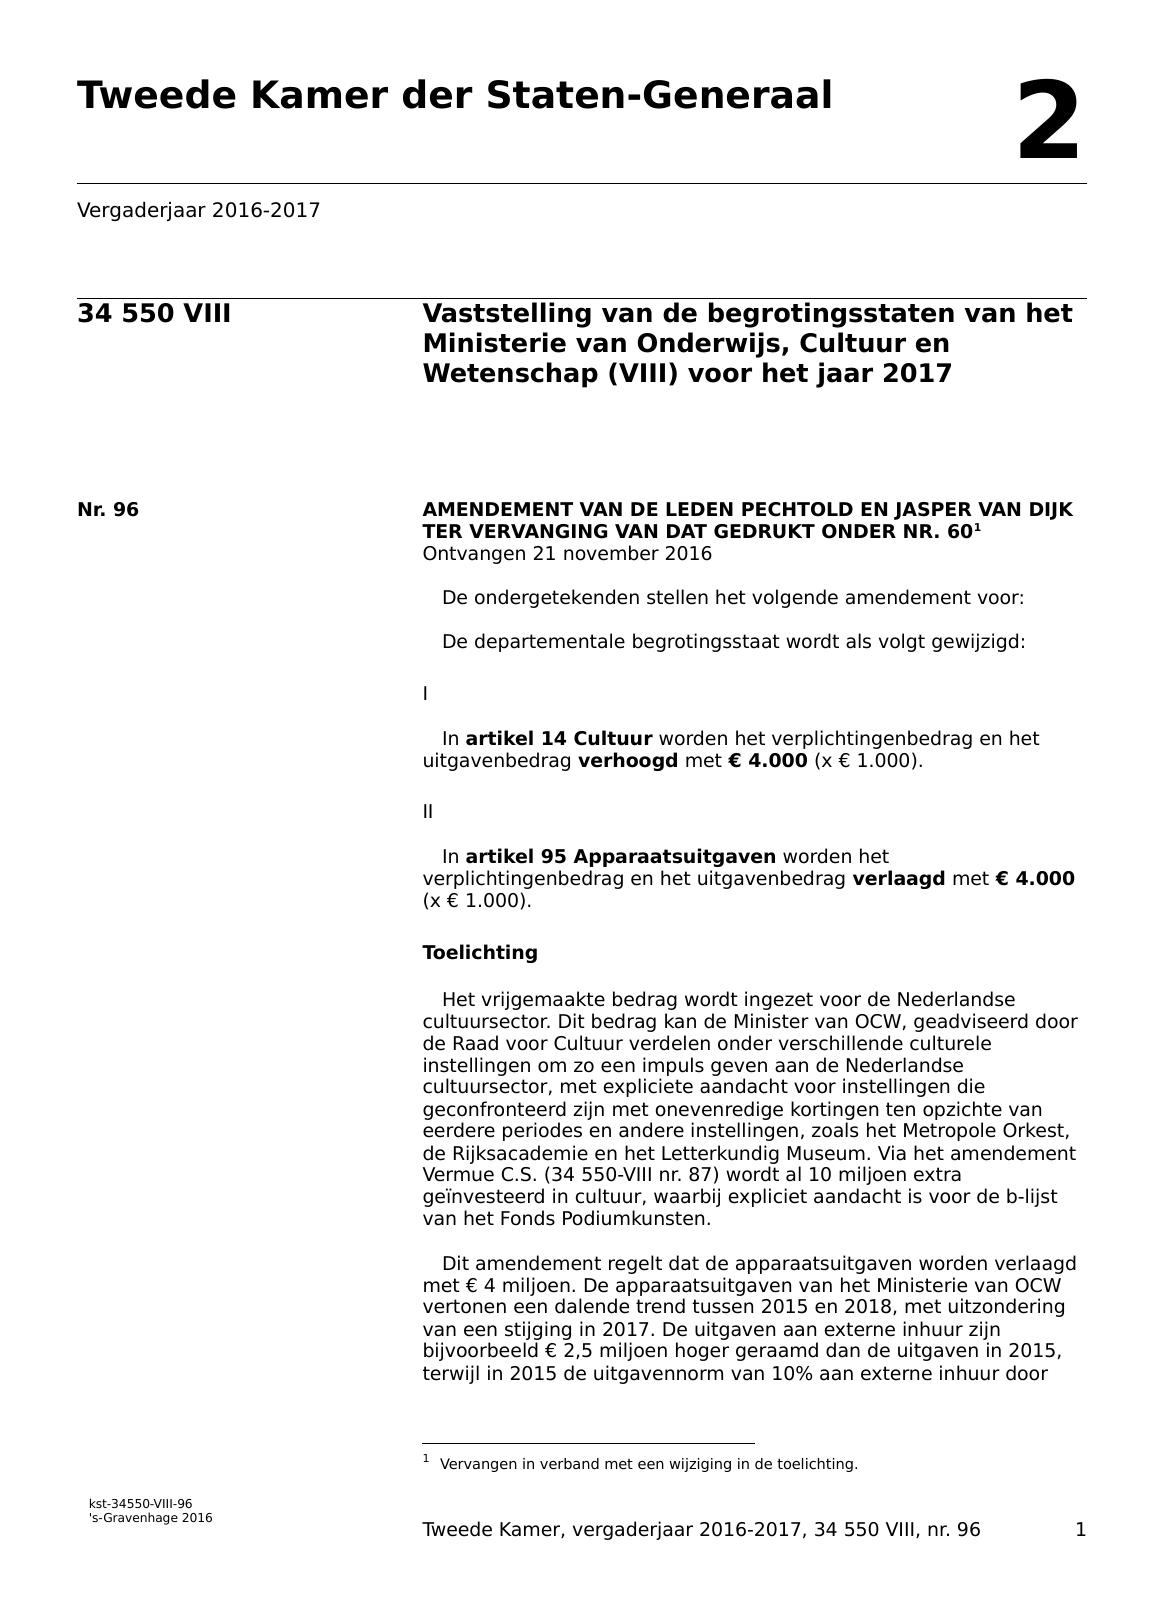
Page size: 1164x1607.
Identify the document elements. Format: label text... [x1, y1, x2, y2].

table_header Tweede Kamer der Staten-Generaal [77, 59, 886, 183]
text Het vrijgemaakte bedrag wordt ingezet voor de Nederlandse cultuursector. Dit bedrag kan de Minister van OCW, geadviseerd door de Raad voor Cultuur verdelen onder verschillende culturele instellingen om zo een impuls geven aan de Nederlandse cultuursector, met expliciete aandacht voor instellingen die geconfronteerd zijn met onevenredige kortingen ten opzichte van eerdere periodes en andere instellingen, zoals het Metropole Orkest, de Rijksacademie en het Letterkundig Museum. Via het amendement Vermue C.S. (34 550-VIII nr. 87) wordt al 10 miljoen extra geïnvesteerd in cultuur, waarbij expliciet aandacht is voor de b-lijst van het Fonds Podiumkunsten. [422, 988, 1087, 1230]
subtitle II [422, 801, 1087, 823]
table_header 2 [886, 59, 1087, 183]
text De ondergetekenden stellen het volgende amendement voor: [422, 587, 1087, 609]
text In artikel 14 Cultuur worden het verplichtingenbedrag en het uitgavenbedrag verhoogd met € 4.000 (x € 1.000). [422, 727, 1087, 771]
table_cell Vergaderjaar 2016-2017 [77, 184, 1087, 298]
text 's-Gravenhage 2016 [88, 1511, 323, 1525]
text In artikel 95 Apparaatsuitgaven worden het verplichtingenbedrag en het uitgavenbedrag verlaagd met € 4.000 (x € 1.000). [422, 846, 1087, 912]
text kst-34550-VIII-96 [88, 1497, 323, 1511]
subtitle I [422, 683, 1087, 705]
text Dit amendement regelt dat de apparaatsuitgaven worden verlaagd met € 4 miljoen. De apparaatsuitgaven van het Ministerie van OCW vertonen een dalende trend tussen 2015 en 2018, met uitzondering van een stijging in 2017. De uitgaven aan externe inhuur zijn bijvoorbeeld € 2,5 miljoen hoger geraamd dan de uitgaven in 2015, terwijl in 2015 de uitgavennorm van 10% aan externe inhuur door [422, 1252, 1087, 1384]
subtitle Toelichting [422, 942, 1087, 963]
text De departementale begrotingsstaat wordt als volgt gewijzigd: [422, 631, 1087, 653]
text Ontvangen 21 november 2016 [422, 543, 1087, 565]
text Vervangen in verband met een wijziging in de toelichting. [422, 1452, 1087, 1474]
subtitle Nr. 96 AMENDEMENT VAN DE LEDEN PECHTOLD EN JASPER VAN DIJK TER VERVANGING VAN DAT GEDRUKT ONDER NR. 60 [77, 499, 1087, 543]
subtitle 34 550 VIII Vaststelling van de begrotingsstaten van het Ministerie van Onderwijs, Cultuur en Wetenschap (VIII) voor het jaar 2017 [77, 299, 1087, 388]
